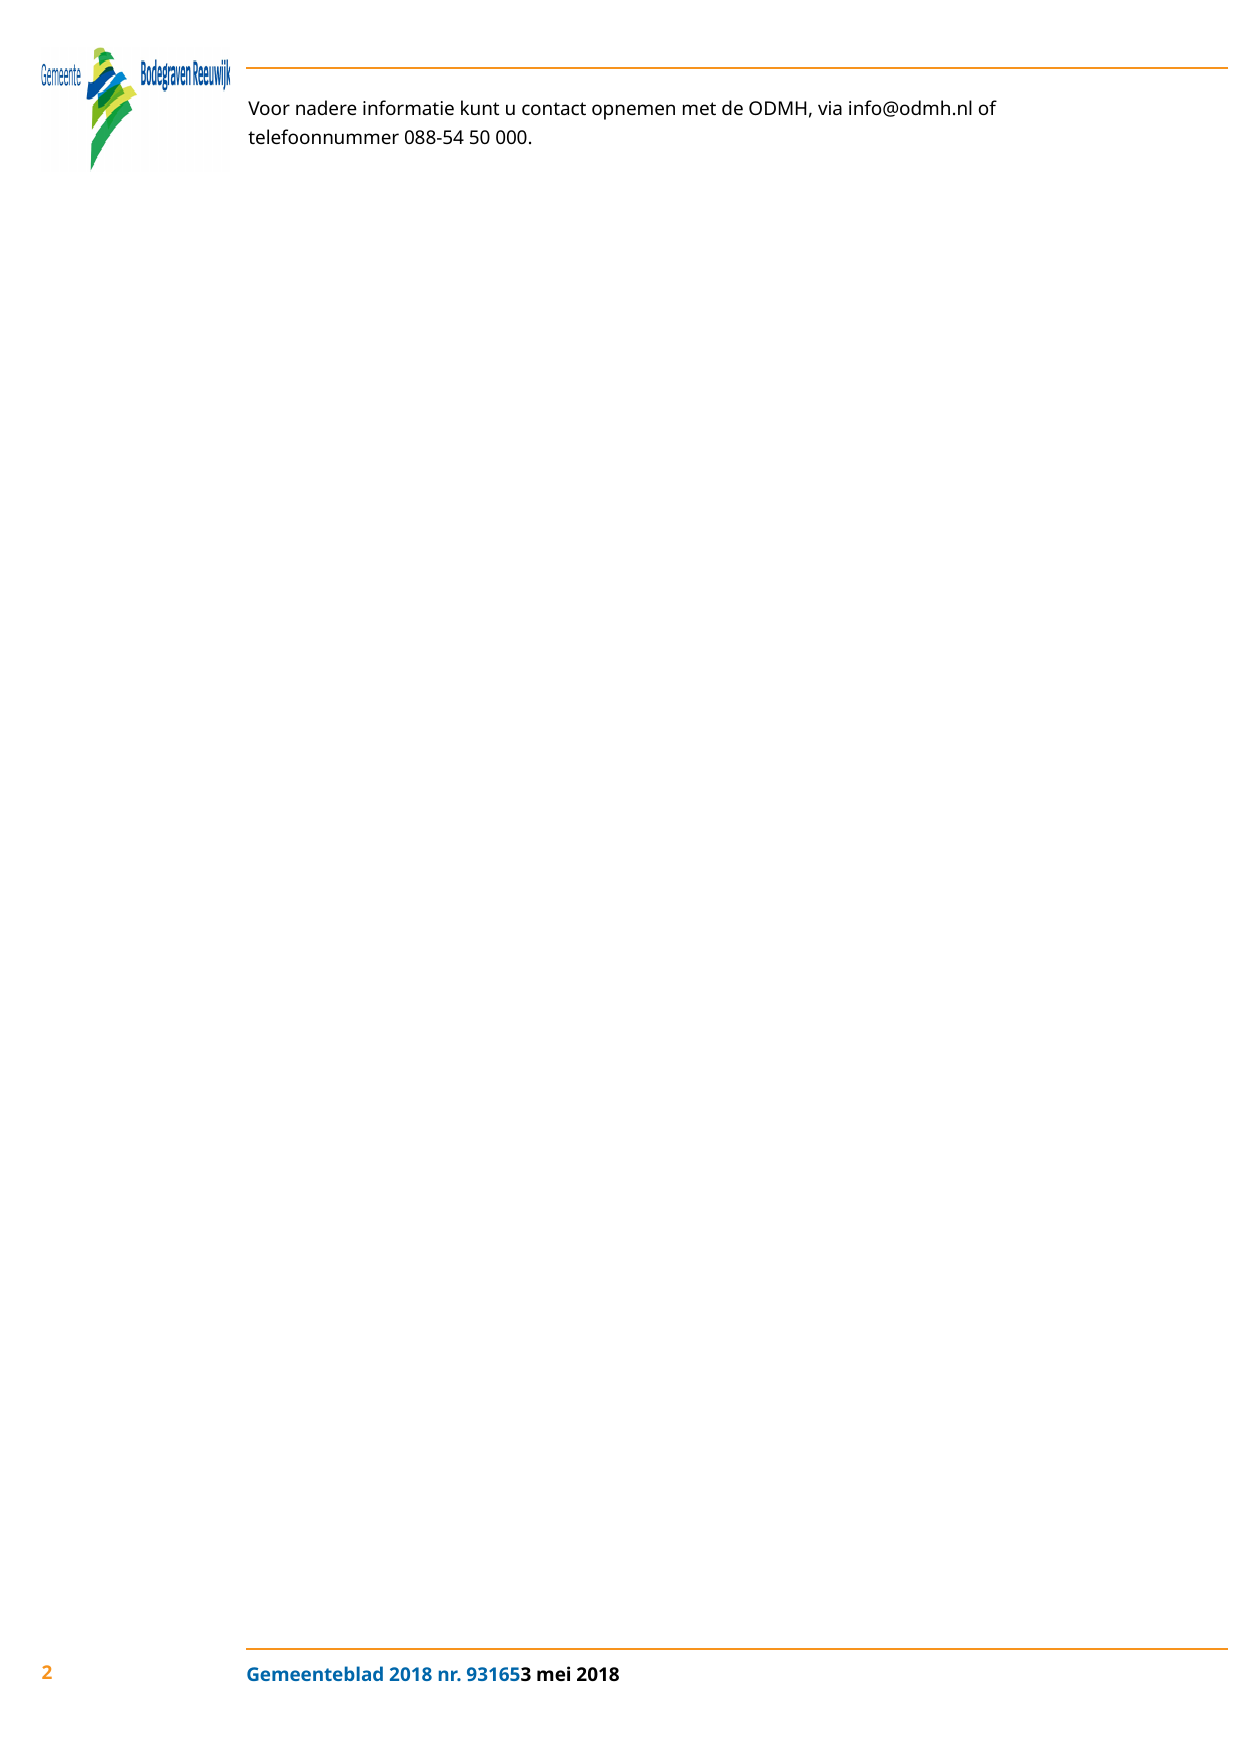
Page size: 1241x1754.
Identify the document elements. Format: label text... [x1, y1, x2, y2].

text Voor nadere informatie kunt u contact opnemen met de ODMH, via info@odmh.nl of telefoonnummer 088-54 50 000. [248, 95, 1152, 150]
picture [41, 47, 231, 172]
